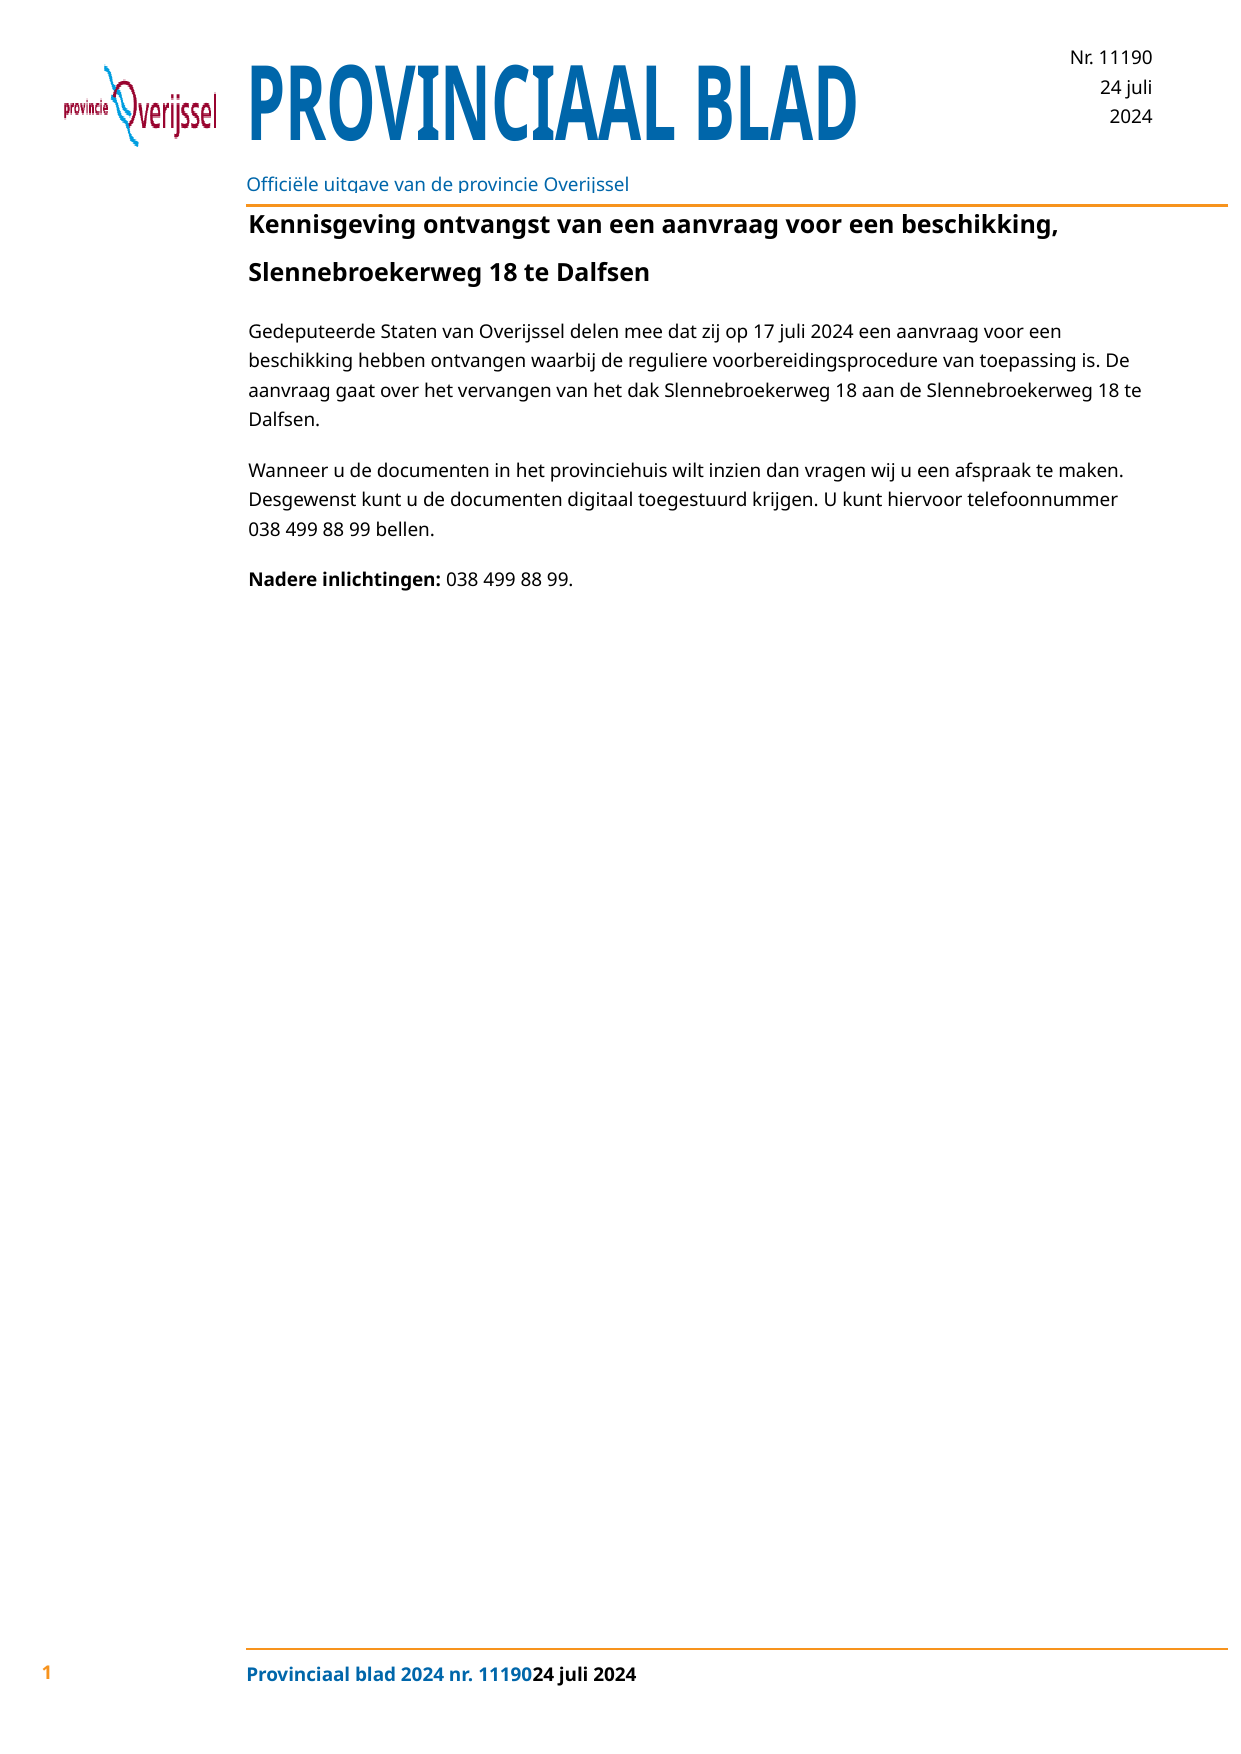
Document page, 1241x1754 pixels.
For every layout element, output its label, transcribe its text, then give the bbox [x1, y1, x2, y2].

text Kennisgeving ontvangst van een aanvraag voor een beschikking, Slennebroekerweg 18 te Dalfsen [248, 207, 1152, 288]
text Nadere inlichtingen: 038 499 88 99. [248, 567, 1152, 592]
text Gedeputeerde Staten van Overijssel delen mee dat zij op 17 juli 2024 een aanvraag voor een beschikking hebben ontvangen waarbij de reguliere voorbereidingsprocedure van toepassing is. De aanvraag gaat over het vervangen van het dak Slennebroekerweg 18 aan de Slennebroekerweg 18 te Dalfsen. [248, 318, 1152, 432]
picture [41, 47, 231, 172]
text Wanneer u de documenten in het provinciehuis wilt inzien dan vragen wij u een afspraak te maken. Desgewenst kunt u de documenten digitaal toegestuurd krijgen. U kunt hiervoor telefoonnummer 038 499 88 99 bellen. [248, 457, 1152, 542]
